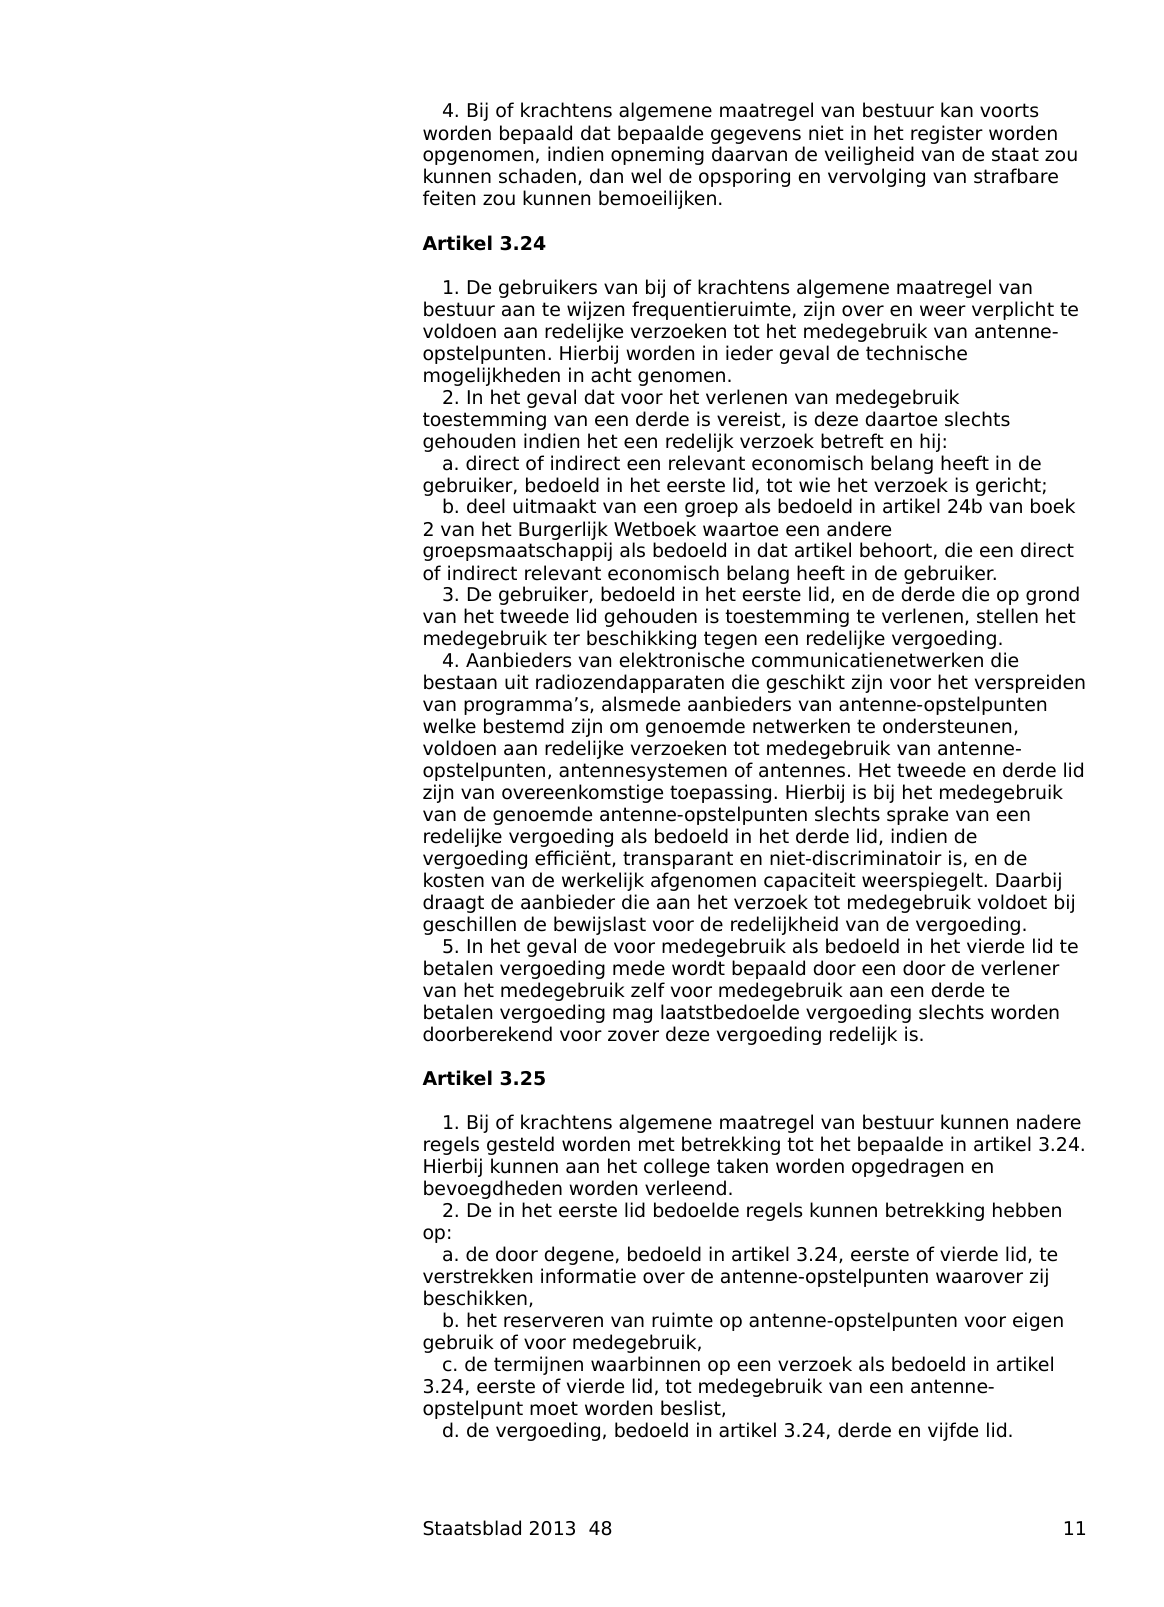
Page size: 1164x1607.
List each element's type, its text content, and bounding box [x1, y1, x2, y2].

text 4. Aanbieders van elektronische communicatienetwerken die bestaan uit radiozendapparaten die geschikt zijn voor het verspreiden van programma’s, alsmede aanbieders van antenne-opstelpunten welke bestemd zijn om genoemde netwerken te ondersteunen, voldoen aan redelijke verzoeken tot medegebruik van antenne-opstelpunten, antennesystemen of antennes. Het tweede en derde lid zijn van overeenkomstige toepassing. Hierbij is bij het medegebruik van de genoemde antenne-opstelpunten slechts sprake van een redelijke vergoeding als bedoeld in het derde lid, indien de vergoeding efficiënt, transparant en niet-discriminatoir is, en de kosten van de werkelijk afgenomen capaciteit weerspiegelt. Daarbij draagt de aanbieder die aan het verzoek tot medegebruik voldoet bij geschillen de bewijslast voor de redelijkheid van de vergoeding. [422, 650, 1087, 936]
text 1. De gebruikers van bij of krachtens algemene maatregel van bestuur aan te wijzen frequentieruimte, zijn over en weer verplicht te voldoen aan redelijke verzoeken tot het medegebruik van antenne-opstelpunten. Hierbij worden in ieder geval de technische mogelijkheden in acht genomen. [422, 277, 1087, 387]
text 5. In het geval de voor medegebruik als bedoeld in het vierde lid te betalen vergoeding mede wordt bepaald door een door de verlener van het medegebruik zelf voor medegebruik aan een derde te betalen vergoeding mag laatstbedoelde vergoeding slechts worden doorberekend voor zover deze vergoeding redelijk is. [422, 936, 1087, 1046]
text a. de door degene, bedoeld in artikel 3.24, eerste of vierde lid, te verstrekken informatie over de antenne-opstelpunten waarover zij beschikken, [422, 1244, 1087, 1310]
text 2. De in het eerste lid bedoelde regels kunnen betrekking hebben op: [422, 1200, 1087, 1244]
subtitle Artikel 3.25 [422, 1068, 1087, 1090]
text 2. In het geval dat voor het verlenen van medegebruik toestemming van een derde is vereist, is deze daartoe slechts gehouden indien het een redelijk verzoek betreft en hij: [422, 387, 1087, 452]
text b. het reserveren van ruimte op antenne-opstelpunten voor eigen gebruik of voor medegebruik, [422, 1310, 1087, 1354]
text 4. Bij of krachtens algemene maatregel van bestuur kan voorts worden bepaald dat bepaalde gegevens niet in het register worden opgenomen, indien opneming daarvan de veiligheid van de staat zou kunnen schaden, dan wel de opsporing en vervolging van strafbare feiten zou kunnen bemoeilijken. [422, 100, 1087, 210]
text 3. De gebruiker, bedoeld in het eerste lid, en de derde die op grond van het tweede lid gehouden is toestemming te verlenen, stellen het medegebruik ter beschikking tegen een redelijke vergoeding. [422, 584, 1087, 650]
subtitle Artikel 3.24 [422, 232, 1087, 254]
text 1. Bij of krachtens algemene maatregel van bestuur kunnen nadere regels gesteld worden met betrekking tot het bepaalde in artikel 3.24. Hierbij kunnen aan het college taken worden opgedragen en bevoegdheden worden verleend. [422, 1112, 1087, 1200]
text a. direct of indirect een relevant economisch belang heeft in de gebruiker, bedoeld in het eerste lid, tot wie het verzoek is gericht; [422, 452, 1087, 496]
text c. de termijnen waarbinnen op een verzoek als bedoeld in artikel 3.24, eerste of vierde lid, tot medegebruik van een antenne-opstelpunt moet worden beslist, [422, 1354, 1087, 1420]
text d. de vergoeding, bedoeld in artikel 3.24, derde en vijfde lid. [422, 1420, 1087, 1442]
text b. deel uitmaakt van een groep als bedoeld in artikel 24b van boek 2 van het Burgerlijk Wetboek waartoe een andere groepsmaatschappij als bedoeld in dat artikel behoort, die een direct of indirect relevant economisch belang heeft in de gebruiker. [422, 496, 1087, 584]
